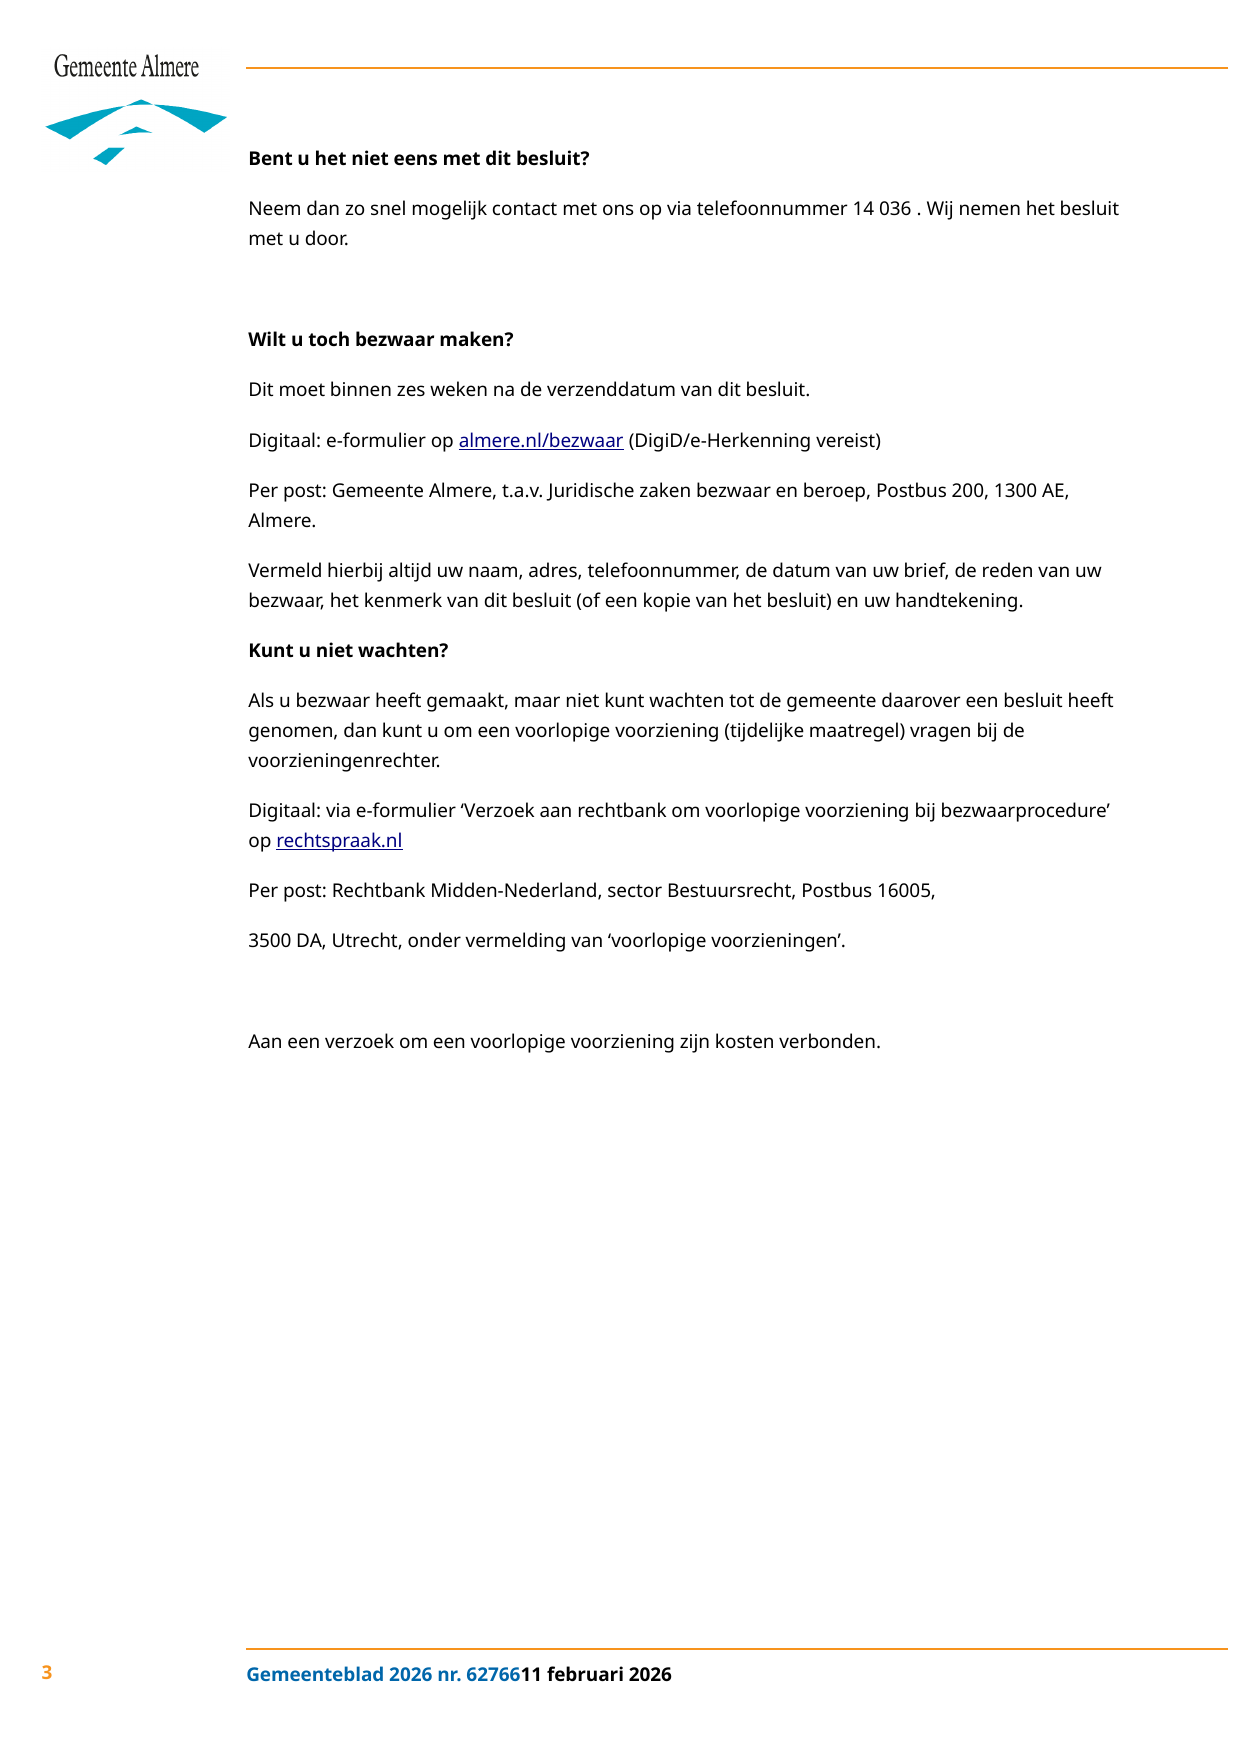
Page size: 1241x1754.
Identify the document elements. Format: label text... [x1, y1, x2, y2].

text Per post: Gemeente Almere, t.a.v. Juridische zaken bezwaar en beroep, Postbus 200, 1300 AE, Almere. [248, 477, 1152, 533]
text Neem dan zo snel mogelijk contact met ons op via telefoonnummer 14 036 . Wij nemen het besluit met u door. [248, 196, 1152, 251]
text Digitaal: via e-formulier ‘Verzoek aan rechtbank om voorlopige voorziening bij bezwaarprocedure’ op rechtspraak.nl [248, 797, 1152, 853]
text Wilt u toch bezwaar maken? [248, 326, 1152, 352]
text 3500 DA, Utrecht, onder vermelding van ‘voorlopige voorzieningen’. [248, 928, 1152, 953]
text Digitaal: e-formulier op almere.nl/bezwaar (DigiD/e-Herkenning vereist) [248, 427, 1152, 453]
text Kunt u niet wachten? [248, 637, 1152, 663]
text Per post: Rechtbank Midden-Nederland, sector Bestuursrecht, Postbus 16005, [248, 877, 1152, 903]
picture [41, 47, 231, 172]
text Als u bezwaar heeft gemaakt, maar niet kunt wachten tot de gemeente daarover een besluit heeft genomen, dan kunt u om een voorlopige voorziening (tijdelijke maatregel) vragen bij de voorzieningenrechter. [248, 688, 1152, 773]
text Vermeld hierbij altijd uw naam, adres, telefoonnummer, de datum van uw brief, de reden van uw bezwaar, het kenmerk van dit besluit (of een kopie van het besluit) en uw handtekening. [248, 557, 1152, 613]
text Dit moet binnen zes weken na de verzenddatum van dit besluit. [248, 376, 1152, 402]
text Aan een verzoek om een voorlopige voorziening zijn kosten verbonden. [248, 1028, 1152, 1054]
text Bent u het niet eens met dit besluit? [248, 145, 1152, 171]
